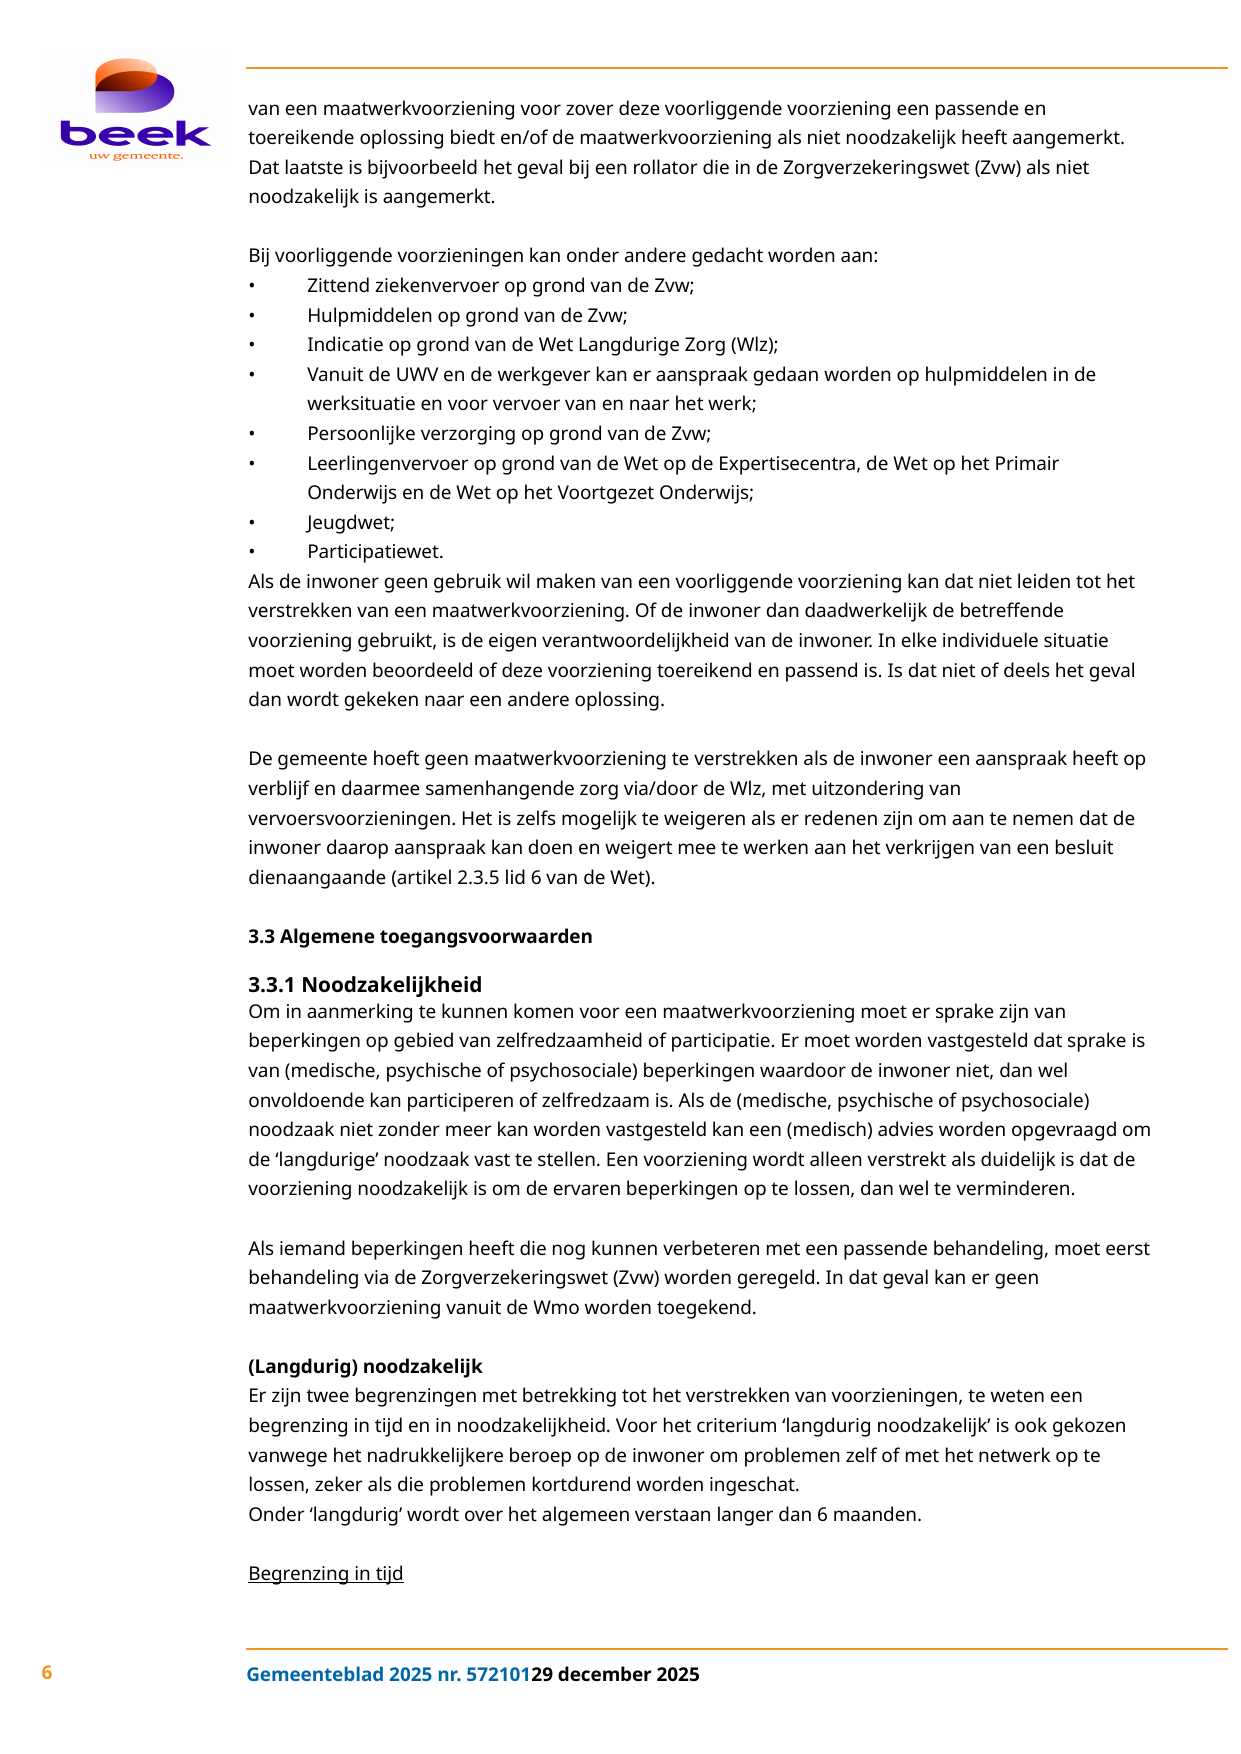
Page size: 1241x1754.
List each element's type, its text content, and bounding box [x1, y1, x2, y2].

list Hulpmiddelen op grond van de Zvw; [248, 302, 1152, 328]
picture [41, 47, 231, 172]
list Jeugdwet; [248, 509, 1152, 535]
text Als iemand beperkingen heeft die nog kunnen verbeteren met een passende behandeling, moet eerst behandeling via de Zorgverzekeringswet (Zvw) worden geregeld. In dat geval kan er geen maatwerkvoorziening vanuit de Wmo worden toegekend. [248, 1235, 1152, 1320]
text (Langdurig) noodzakelijk [248, 1353, 1152, 1379]
list Participatiewet. [248, 538, 1152, 564]
list Vanuit de UWV en de werkgever kan er aanspraak gedaan worden op hulpmiddelen in de werksituatie en voor vervoer van en naar het werk; [248, 361, 1152, 416]
text van een maatwerkvoorziening voor zover deze voorliggende voorziening een passende en toereikende oplossing biedt en/of de maatwerkvoorziening als niet noodzakelijk heeft aangemerkt. Dat laatste is bijvoorbeeld het geval bij een rollator die in de Zorgverzekeringswet (Zvw) als niet noodzakelijk is aangemerkt. [248, 95, 1152, 209]
text De gemeente hoeft geen maatwerkvoorziening te verstrekken als de inwoner een aanspraak heeft op verblijf en daarmee samenhangende zorg via/door de Wlz, met uitzondering van vervoersvoorzieningen. Het is zelfs mogelijk te weigeren als er redenen zijn om aan te nemen dat de inwoner daarop aanspraak kan doen en weigert mee te werken aan het verkrijgen van een besluit dienaangaande (artikel 2.3.5 lid 6 van de Wet). [248, 746, 1152, 890]
list Leerlingenvervoer op grond van de Wet op de Expertisecentra, de Wet op het Primair Onderwijs en de Wet op het Voortgezet Onderwijs; [248, 450, 1152, 505]
text 3.3 Algemene toegangsvoorwaarden [248, 923, 1152, 949]
list Persoonlijke verzorging op grond van de Zvw; [248, 420, 1152, 446]
text Als de inwoner geen gebruik wil maken van een voorliggende voorziening kan dat niet leiden tot het verstrekken van een maatwerkvoorziening. Of de inwoner dan daadwerkelijk de betreffende voorziening gebruikt, is de eigen verantwoordelijkheid van de inwoner. In elke individuele situatie moet worden beoordeeld of deze voorziening toereikend en passend is. Is dat niet of deels het geval dan wordt gekeken naar een andere oplossing. [248, 568, 1152, 712]
text 3.3.1 Noodzakelijkheid [248, 970, 1152, 998]
list Zittend ziekenvervoer op grond van de Zvw; [248, 272, 1152, 298]
text Onder ‘langdurig’ wordt over het algemeen verstaan langer dan 6 maanden. [248, 1501, 1152, 1527]
text Er zijn twee begrenzingen met betrekking tot het verstrekken van voorzieningen, te weten een begrenzing in tijd en in noodzakelijkheid. Voor het criterium ‘langdurig noodzakelijk’ is ook gekozen vanwege het nadrukkelijkere beroep op de inwoner om problemen zelf of met het netwerk op te lossen, zeker als die problemen kortdurend worden ingeschat. [248, 1383, 1152, 1497]
text Om in aanmerking te kunnen komen voor een maatwerkvoorziening moet er sprake zijn van beperkingen op gebied van zelfredzaamheid of participatie. Er moet worden vastgesteld dat sprake is van (medische, psychische of psychosociale) beperkingen waardoor de inwoner niet, dan wel onvoldoende kan participeren of zelfredzaam is. Als de (medische, psychische of psychosociale) noodzaak niet zonder meer kan worden vastgesteld kan een (medisch) advies worden opgevraagd om de ‘langdurige’ noodzaak vast te stellen. Een voorziening wordt alleen verstrekt als duidelijk is dat de voorziening noodzakelijk is om de ervaren beperkingen op te lossen, dan wel te verminderen. [248, 998, 1152, 1201]
list Indicatie op grond van de Wet Langdurige Zorg (Wlz); [248, 331, 1152, 357]
text Begrenzing in tijd [248, 1560, 1152, 1586]
text Bij voorliggende voorzieningen kan onder andere gedacht worden aan: [248, 243, 1152, 268]
